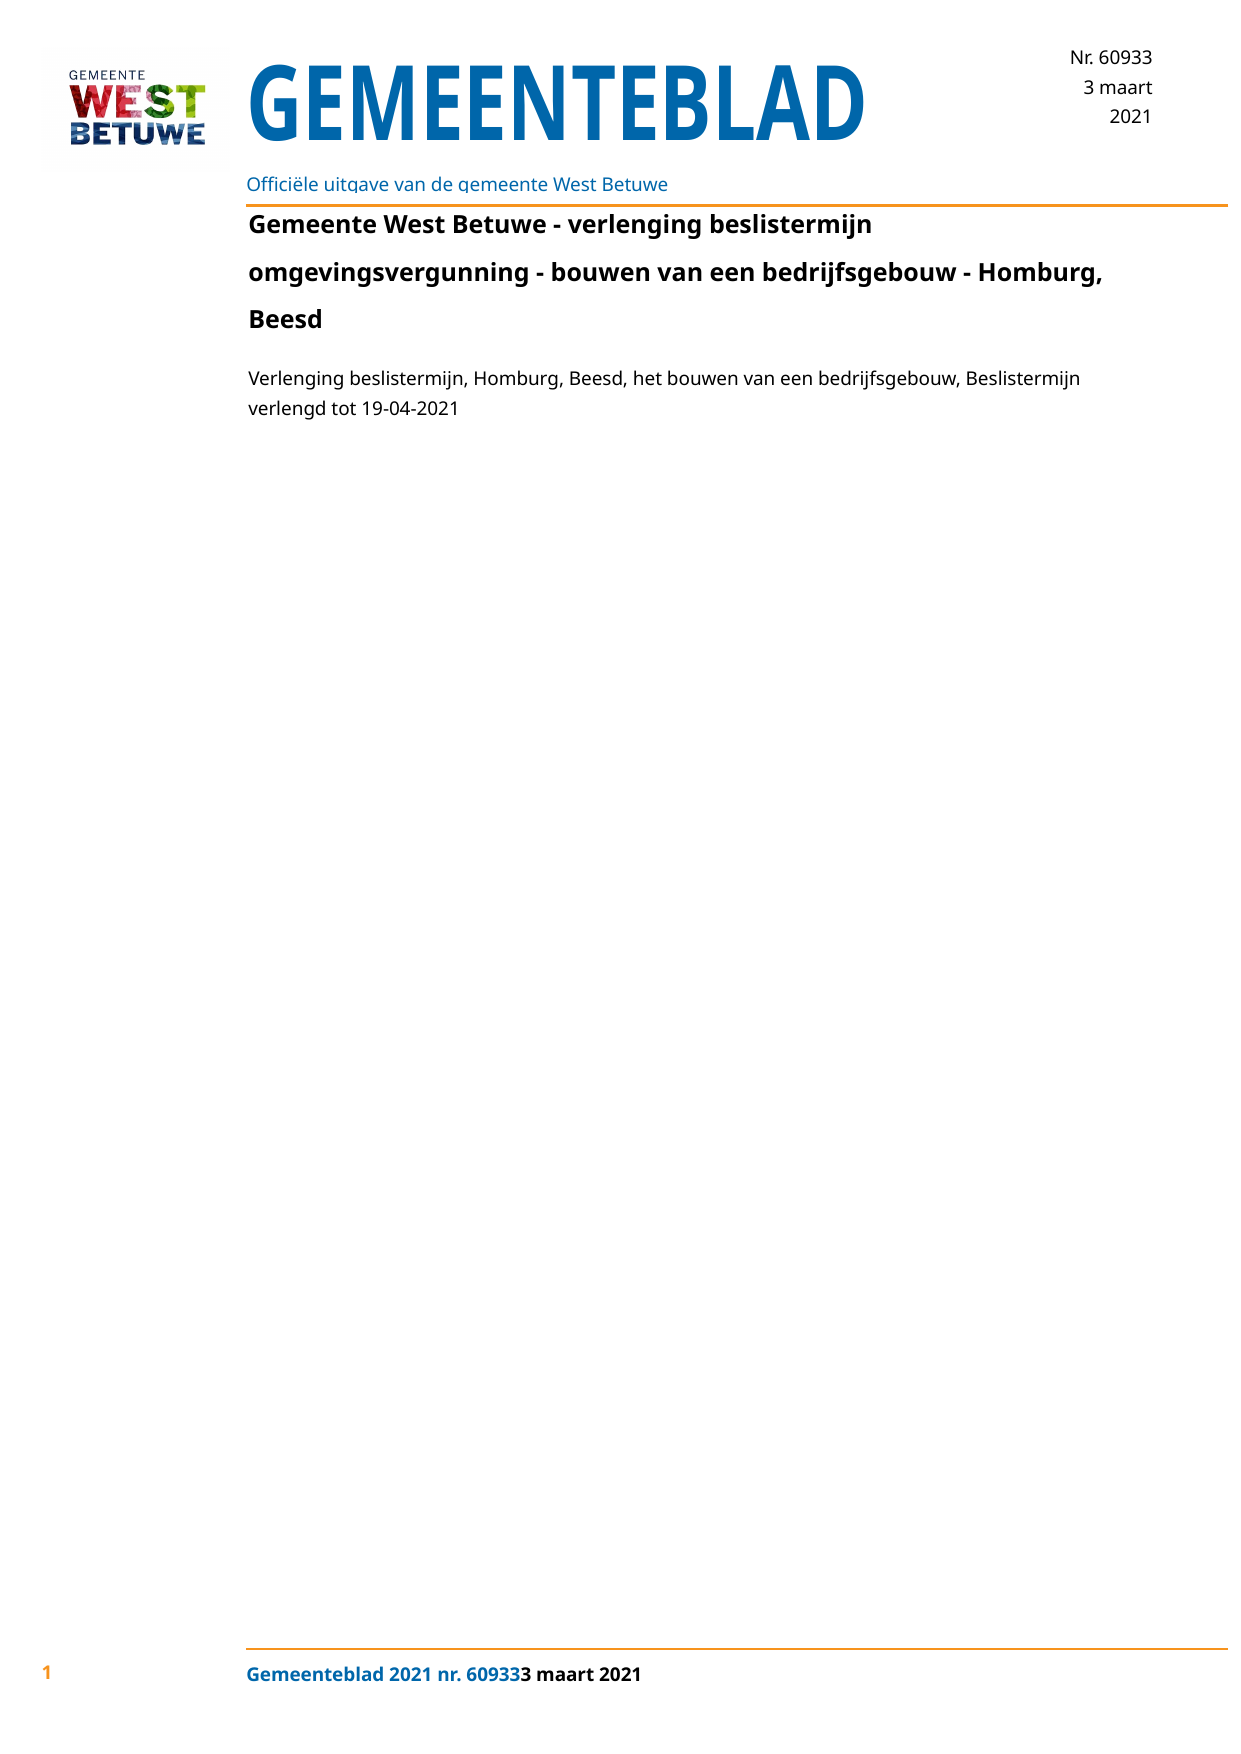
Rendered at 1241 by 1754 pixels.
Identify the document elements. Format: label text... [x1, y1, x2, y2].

picture [41, 47, 231, 172]
text Gemeente West Betuwe - verlenging beslistermijn omgevingsvergunning - bouwen van een bedrijfsgebouw - Homburg, Beesd [248, 207, 1152, 336]
text Verlenging beslistermijn, Homburg, Beesd, het bouwen van een bedrijfsgebouw, Beslistermijn verlengd tot 19-04-2021 [248, 366, 1152, 421]
